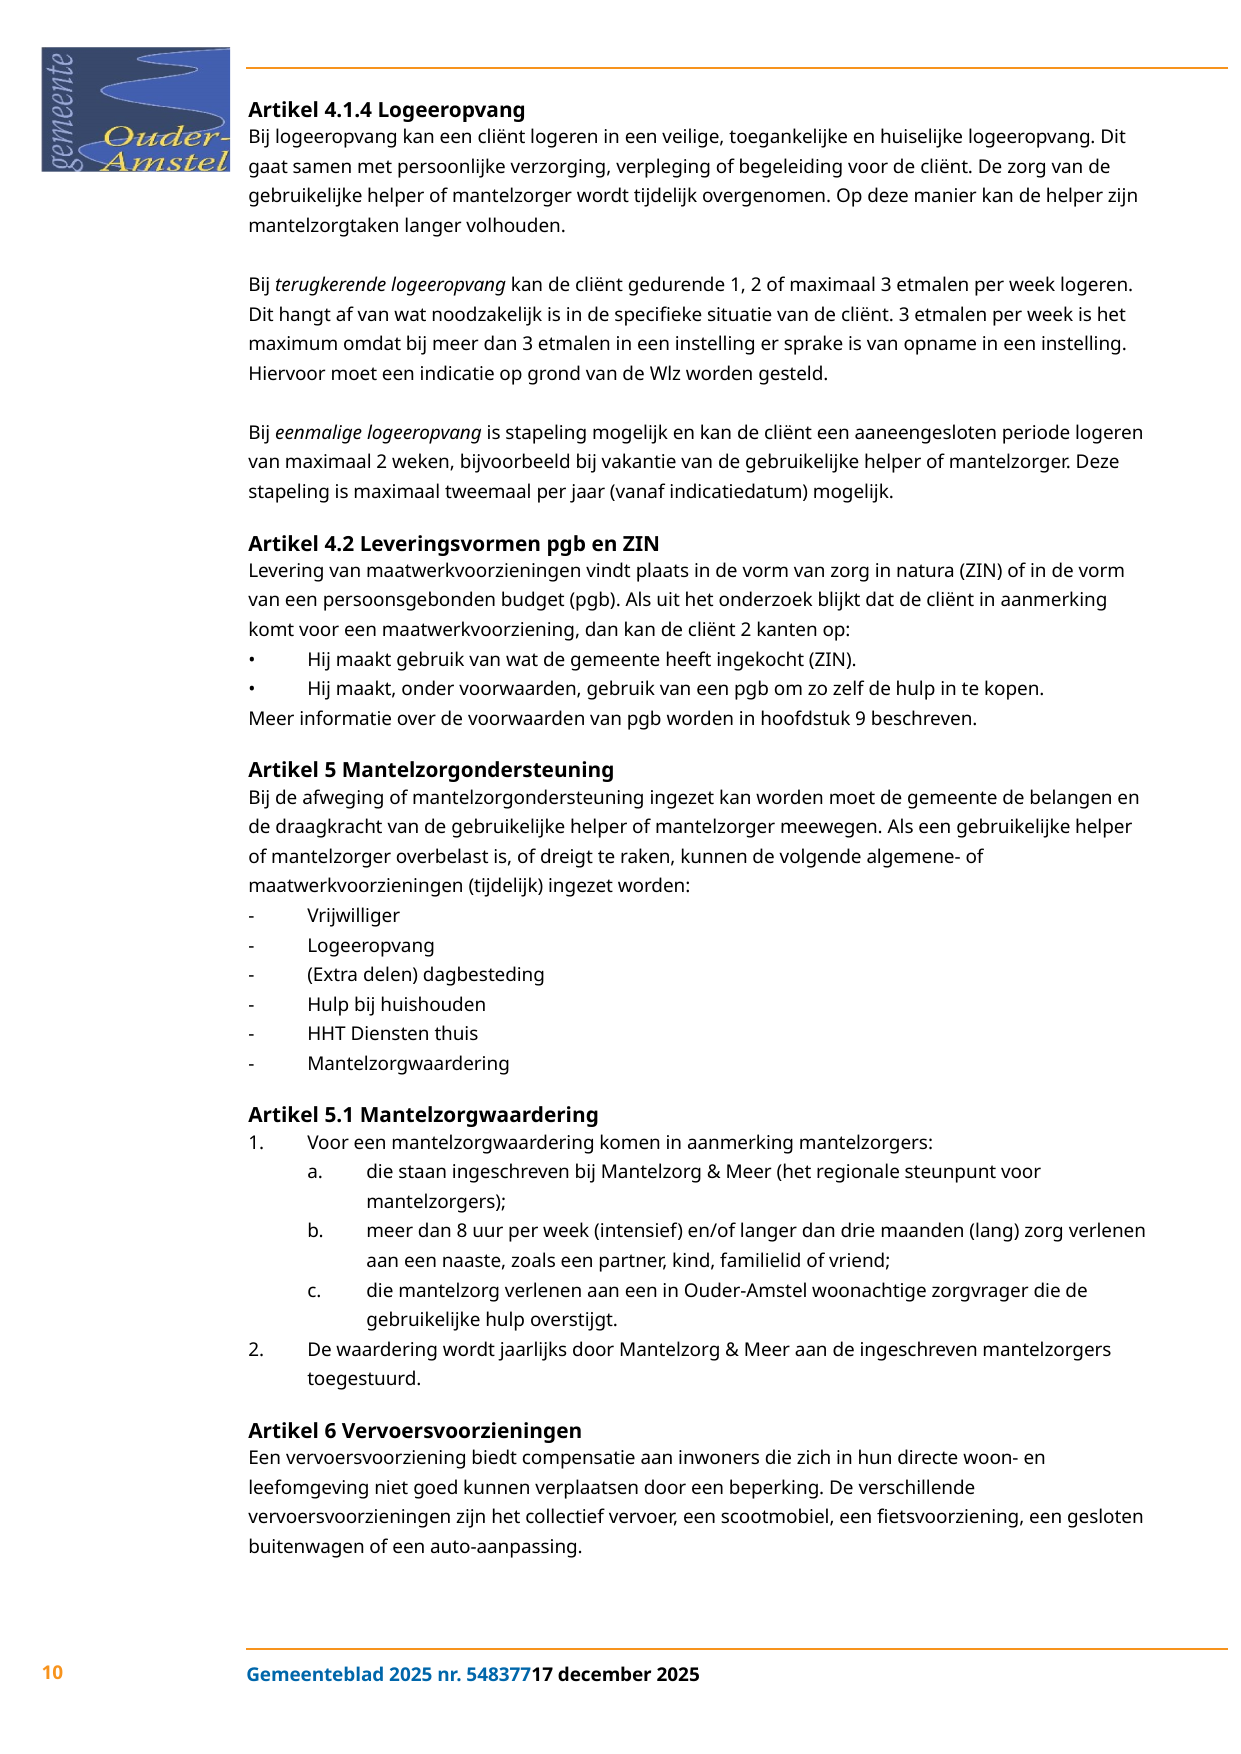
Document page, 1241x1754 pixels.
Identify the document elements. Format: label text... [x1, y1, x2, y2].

text Artikel 4.1.4 Logeeropvang [248, 95, 1152, 123]
text Artikel 6 Vervoersvoorzieningen [248, 1416, 1152, 1444]
text Bij logeeropvang kan een cliënt logeren in een veilige, toegankelijke en huiselijke logeeropvang. Dit gaat samen met persoonlijke verzorging, verpleging of begeleiding voor de cliënt. De zorg van de gebruikelijke helper of mantelzorger wordt tijdelijk overgenomen. Op deze manier kan de helper zijn mantelzorgtaken langer volhouden. [248, 123, 1152, 238]
text Bij eenmalige logeeropvang is stapeling mogelijk en kan de cliënt een aaneengesloten periode logeren van maximaal 2 weken, bijvoorbeeld bij vakantie van de gebruikelijke helper of mantelzorger. Deze stapeling is maximaal tweemaal per jaar (vanaf indicatiedatum) mogelijk. [248, 419, 1152, 504]
list De waardering wordt jaarlijks door Mantelzorg & Meer aan de ingeschreven mantelzorgers toegestuurd. [248, 1336, 1152, 1391]
list HHT Diensten thuis [248, 1021, 1152, 1046]
list Mantelzorgwaardering [248, 1050, 1152, 1076]
text Artikel 4.2 Leveringsvormen pgb en ZIN [248, 529, 1152, 557]
text Levering van maatwerkvoorzieningen vindt plaats in de vorm van zorg in natura (ZIN) of in de vorm van een persoonsgebonden budget (pgb). Als uit het onderzoek blijkt dat de cliënt in aanmerking komt voor een maatwerkvoorziening, dan kan de cliënt 2 kanten op: [248, 557, 1152, 642]
text Bij de afweging of mantelzorgondersteuning ingezet kan worden moet de gemeente de belangen en de draagkracht van de gebruikelijke helper of mantelzorger meewegen. Als een gebruikelijke helper of mantelzorger overbelast is, of dreigt te raken, kunnen de volgende algemene- of maatwerkvoorzieningen (tijdelijk) ingezet worden: [248, 784, 1152, 898]
list Voor een mantelzorgwaardering komen in aanmerking mantelzorgers: [248, 1129, 1152, 1155]
text Artikel 5 Mantelzorgondersteuning [248, 755, 1152, 784]
text Een vervoersvoorziening biedt compensatie aan inwoners die zich in hun directe woon- en leefomgeving niet goed kunnen verplaatsen door een beperking. De verschillende vervoersvoorzieningen zijn het collectief vervoer, een scootmobiel, een fietsvoorziening, een gesloten buitenwagen of een auto-aanpassing. [248, 1444, 1152, 1559]
picture [41, 47, 231, 172]
text Bij terugkerende logeeropvang kan de cliënt gedurende 1, 2 of maximaal 3 etmalen per week logeren. Dit hangt af van wat noodzakelijk is in de specifieke situatie van de cliënt. 3 etmalen per week is het maximum omdat bij meer dan 3 etmalen in een instelling er sprake is van opname in een instelling. Hiervoor moet een indicatie op grond van de Wlz worden gesteld. [248, 271, 1152, 386]
text Meer informatie over de voorwaarden van pgb worden in hoofdstuk 9 beschreven. [248, 705, 1152, 731]
list die mantelzorg verlenen aan een in Ouder-Amstel woonachtige zorgvrager die de gebruikelijke hulp overstijgt. [307, 1277, 1152, 1332]
text Artikel 5.1 Mantelzorgwaardering [248, 1101, 1152, 1129]
list Hulp bij huishouden [248, 991, 1152, 1017]
list Logeeropvang [248, 932, 1152, 957]
list die staan ingeschreven bij Mantelzorg & Meer (het regionale steunpunt voor mantelzorgers); [307, 1158, 1152, 1214]
list Hij maakt, onder voorwaarden, gebruik van een pgb om zo zelf de hulp in te kopen. [248, 675, 1152, 701]
list meer dan 8 uur per week (intensief) en/of langer dan drie maanden (lang) zorg verlenen aan een naaste, zoals een partner, kind, familielid of vriend; [307, 1218, 1152, 1273]
list Hij maakt gebruik van wat de gemeente heeft ingekocht (ZIN). [248, 646, 1152, 672]
list (Extra delen) dagbesteding [248, 961, 1152, 987]
list Vrijwilliger [248, 902, 1152, 928]
